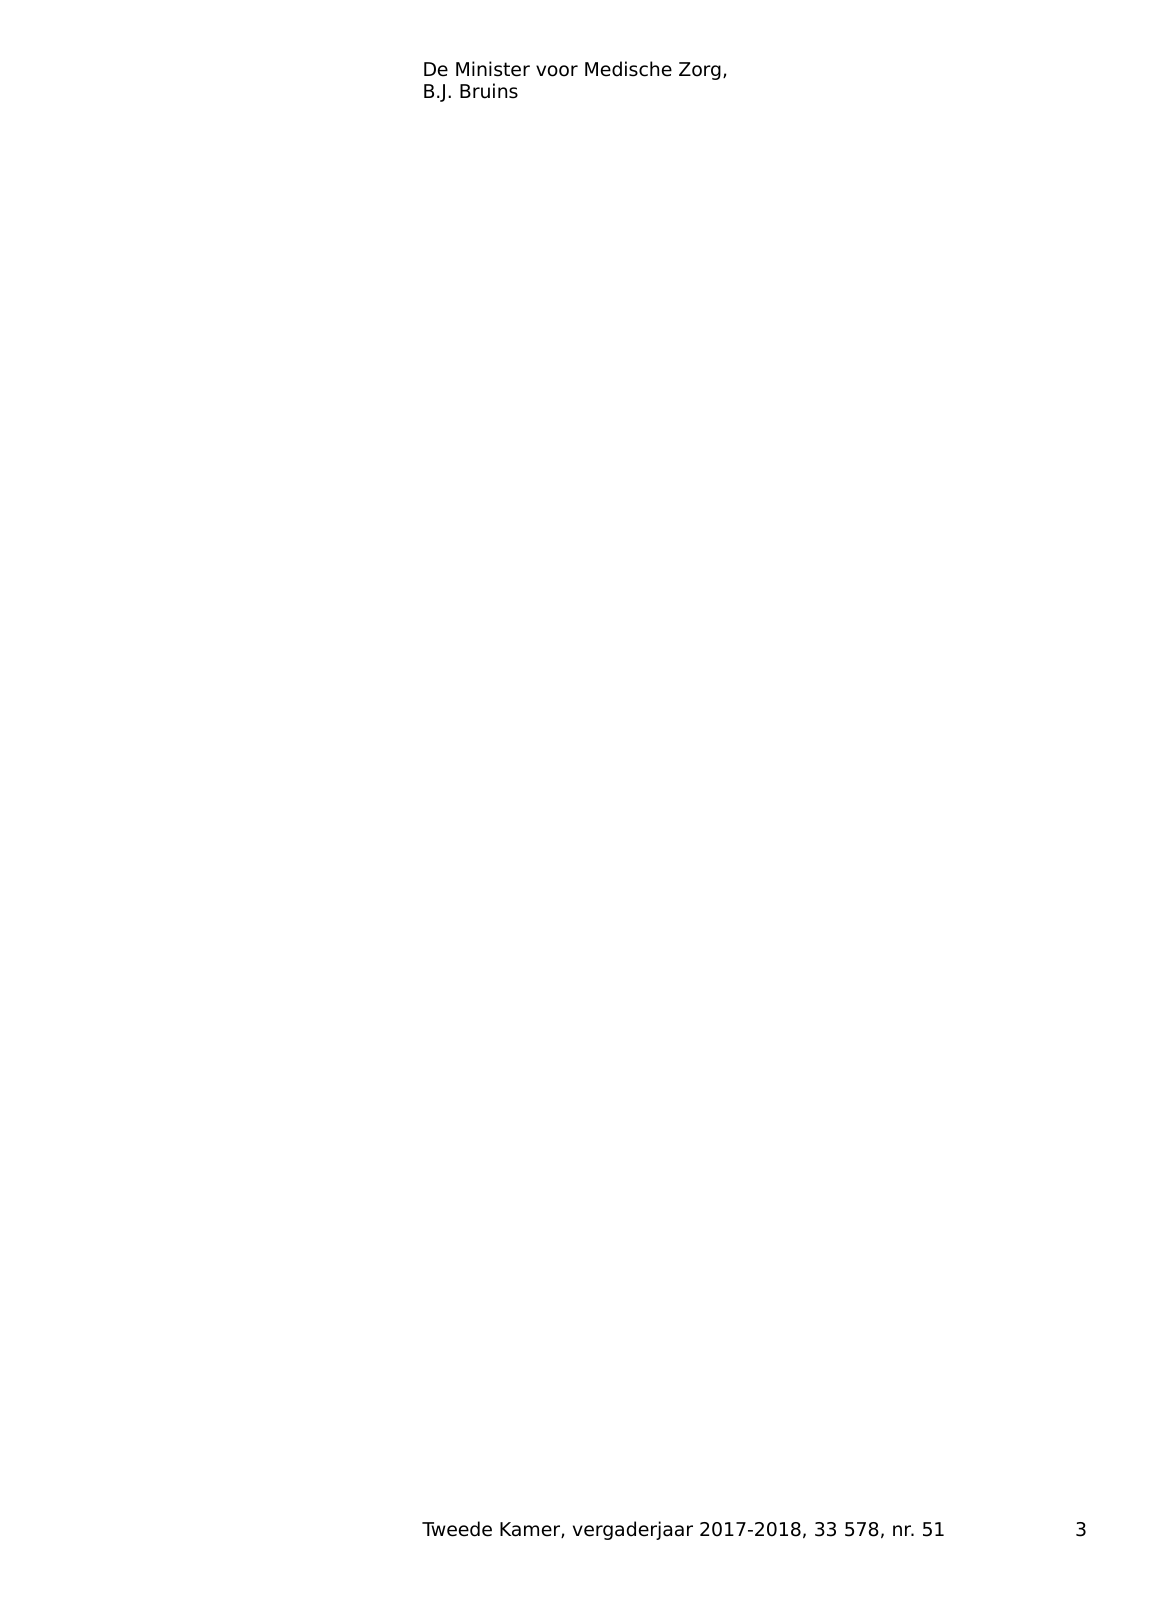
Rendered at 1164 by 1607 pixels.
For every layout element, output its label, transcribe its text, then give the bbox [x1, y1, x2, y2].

text De Minister voor Medische Zorg, B.J. Bruins [422, 59, 1087, 103]
